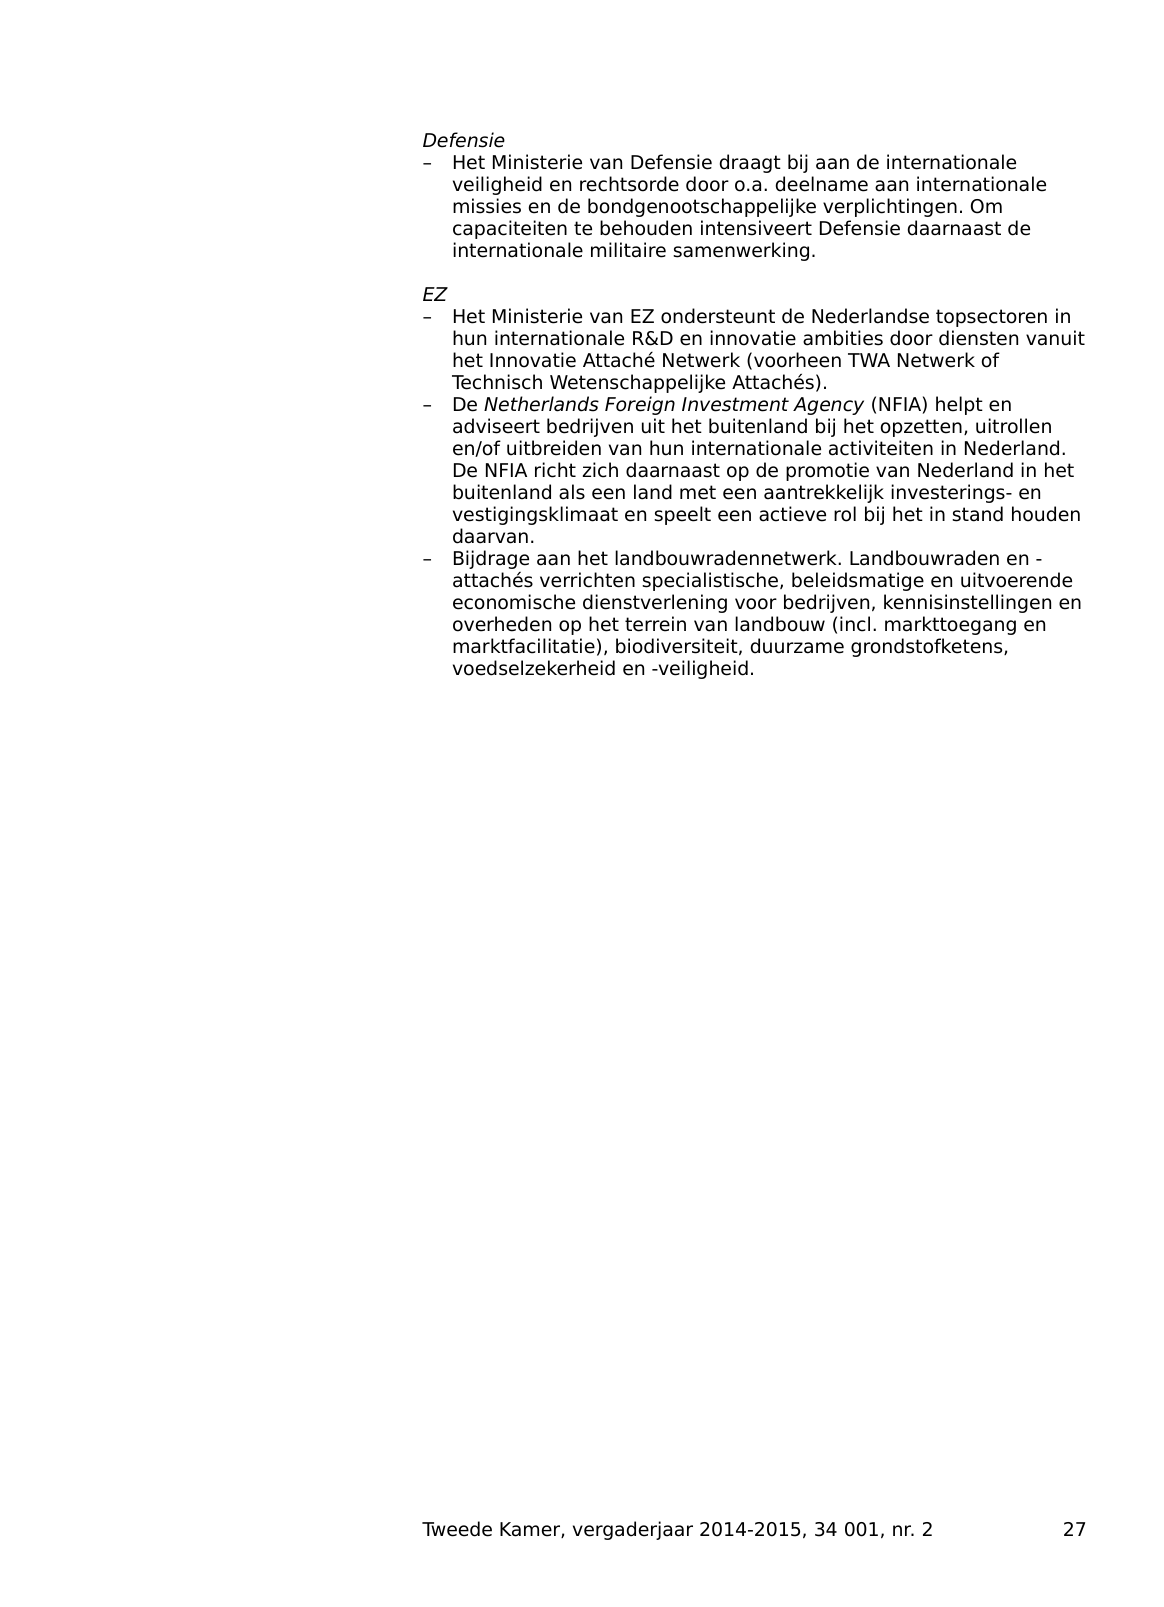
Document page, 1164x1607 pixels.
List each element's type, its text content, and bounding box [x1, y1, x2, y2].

text – Het Ministerie van Defensie draagt bij aan de internationale veiligheid en rechtsorde door o.a. deelname aan internationale missies en de bondgenootschappelijke verplichtingen. Om capaciteiten te behouden intensiveert Defensie daarnaast de internationale militaire samenwerking. [422, 152, 1087, 262]
subtitle EZ [422, 284, 1087, 306]
subtitle Defensie [422, 130, 1087, 152]
text – Bijdrage aan het landbouwradennetwerk. Landbouwraden en -attachés verrichten specialistische, beleidsmatige en uitvoerende economische dienstverlening voor bedrijven, kennisinstellingen en overheden op het terrein van landbouw (incl. markttoegang en marktfacilitatie), biodiversiteit, duurzame grondstofketens, voedselzekerheid en -veiligheid. [422, 548, 1087, 679]
text – Het Ministerie van EZ ondersteunt de Nederlandse topsectoren in hun internationale R&D en innovatie ambities door diensten vanuit het Innovatie Attaché Netwerk (voorheen TWA Netwerk of Technisch Wetenschappelijke Attachés). [422, 306, 1087, 394]
text – De Netherlands Foreign Investment Agency (NFIA) helpt en adviseert bedrijven uit het buitenland bij het opzetten, uitrollen en/of uitbreiden van hun internationale activiteiten in Nederland. De NFIA richt zich daarnaast op de promotie van Nederland in het buitenland als een land met een aantrekkelijk investerings- en vestigingsklimaat en speelt een actieve rol bij het in stand houden daarvan. [422, 394, 1087, 548]
